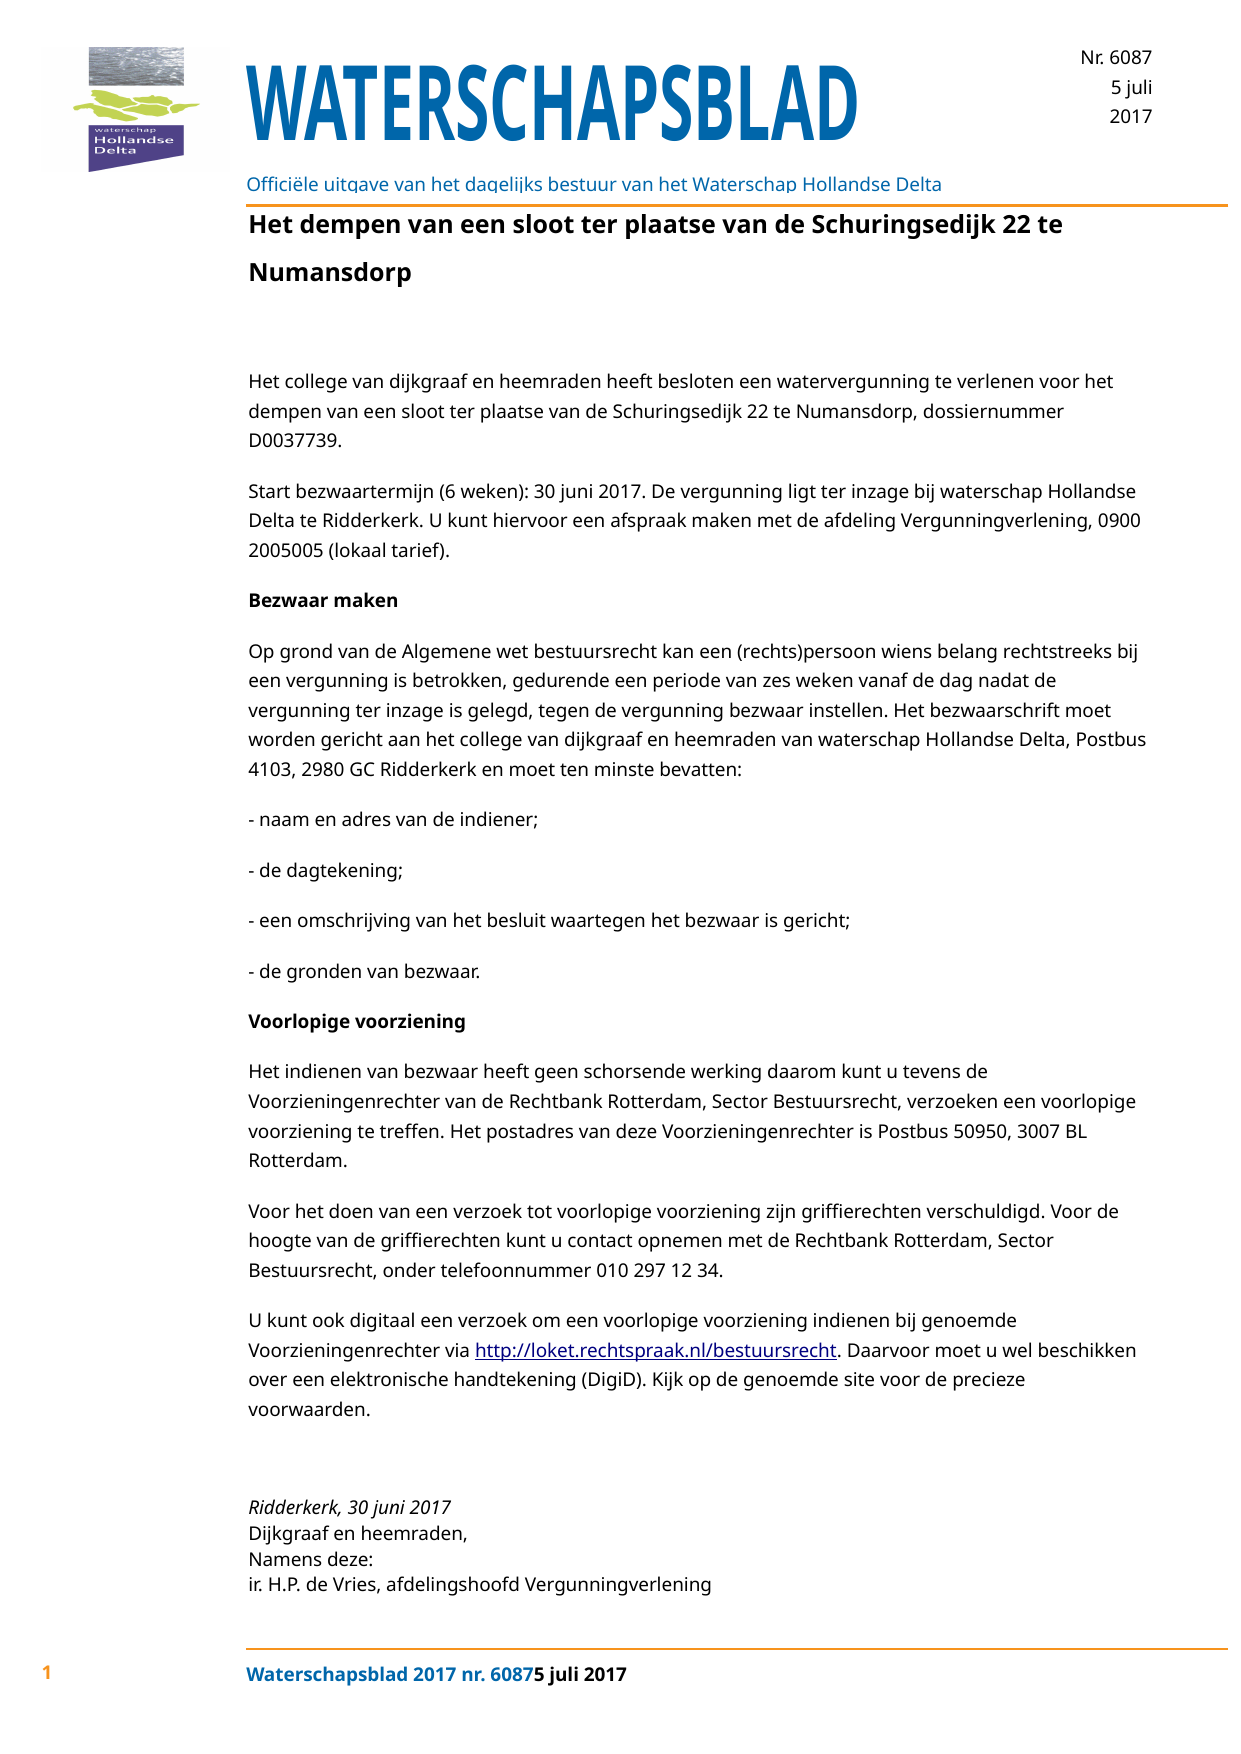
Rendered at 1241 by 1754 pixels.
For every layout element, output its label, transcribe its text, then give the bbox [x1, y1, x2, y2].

text - een omschrijving van het besluit waartegen het bezwaar is gericht; [248, 907, 1152, 933]
text Voorlopige voorziening [248, 1008, 1152, 1034]
text Op grond van de Algemene wet bestuursrecht kan een (rechts)persoon wiens belang rechtstreeks bij een vergunning is betrokken, gedurende een periode van zes weken vanaf de dag nadat de vergunning ter inzage is gelegd, tegen de vergunning bezwaar instellen. Het bezwaarschrift moet worden gericht aan het college van dijkgraaf en heemraden van waterschap Hollandse Delta, Postbus 4103, 2980 GC Ridderkerk en moet ten minste bevatten: [248, 638, 1152, 782]
text Dijkgraaf en heemraden, [248, 1520, 1152, 1546]
text Het indienen van bezwaar heeft geen schorsende werking daarom kunt u tevens de Voorzieningenrechter van de Rechtbank Rotterdam, Sector Bestuursrecht, verzoeken een voorlopige voorziening te treffen. Het postadres van deze Voorzieningenrechter is Postbus 50950, 3007 BL Rotterdam. [248, 1059, 1152, 1173]
text - de dagtekening; [248, 857, 1152, 883]
text ir. H.P. de Vries, afdelingshoofd Vergunningverlening [248, 1572, 1152, 1597]
picture [41, 47, 231, 172]
text - de gronden van bezwaar. [248, 958, 1152, 984]
text Namens deze: [248, 1546, 1152, 1572]
text Start bezwaartermijn (6 weken): 30 juni 2017. De vergunning ligt ter inzage bij waterschap Hollandse Delta te Ridderkerk. U kunt hiervoor een afspraak maken met de afdeling Vergunningverlening, 0900 2005005 (lokaal tarief). [248, 478, 1152, 563]
text Bezwaar maken [248, 587, 1152, 613]
text - naam en adres van de indiener; [248, 807, 1152, 832]
text Voor het doen van een verzoek tot voorlopige voorziening zijn griffierechten verschuldigd. Voor de hoogte van de griffierechten kunt u contact opnemen met de Rechtbank Rotterdam, Sector Bestuursrecht, onder telefoonnummer 010 297 12 34. [248, 1198, 1152, 1283]
text Het dempen van een sloot ter plaatse van de Schuringsedijk 22 te Numansdorp [248, 207, 1152, 288]
text Ridderkerk, 30 juni 2017 [248, 1494, 1152, 1520]
text U kunt ook digitaal een verzoek om een voorlopige voorziening indienen bij genoemde Voorzieningenrechter via http://loket.rechtspraak.nl/bestuursrecht. Daarvoor moet u wel beschikken over een elektronische handtekening (DigiD). Kijk op de genoemde site voor de precieze voorwaarden. [248, 1307, 1152, 1422]
text Het college van dijkgraaf en heemraden heeft besloten een watervergunning te verlenen voor het dempen van een sloot ter plaatse van de Schuringsedijk 22 te Numansdorp, dossiernummer D0037739. [248, 368, 1152, 453]
